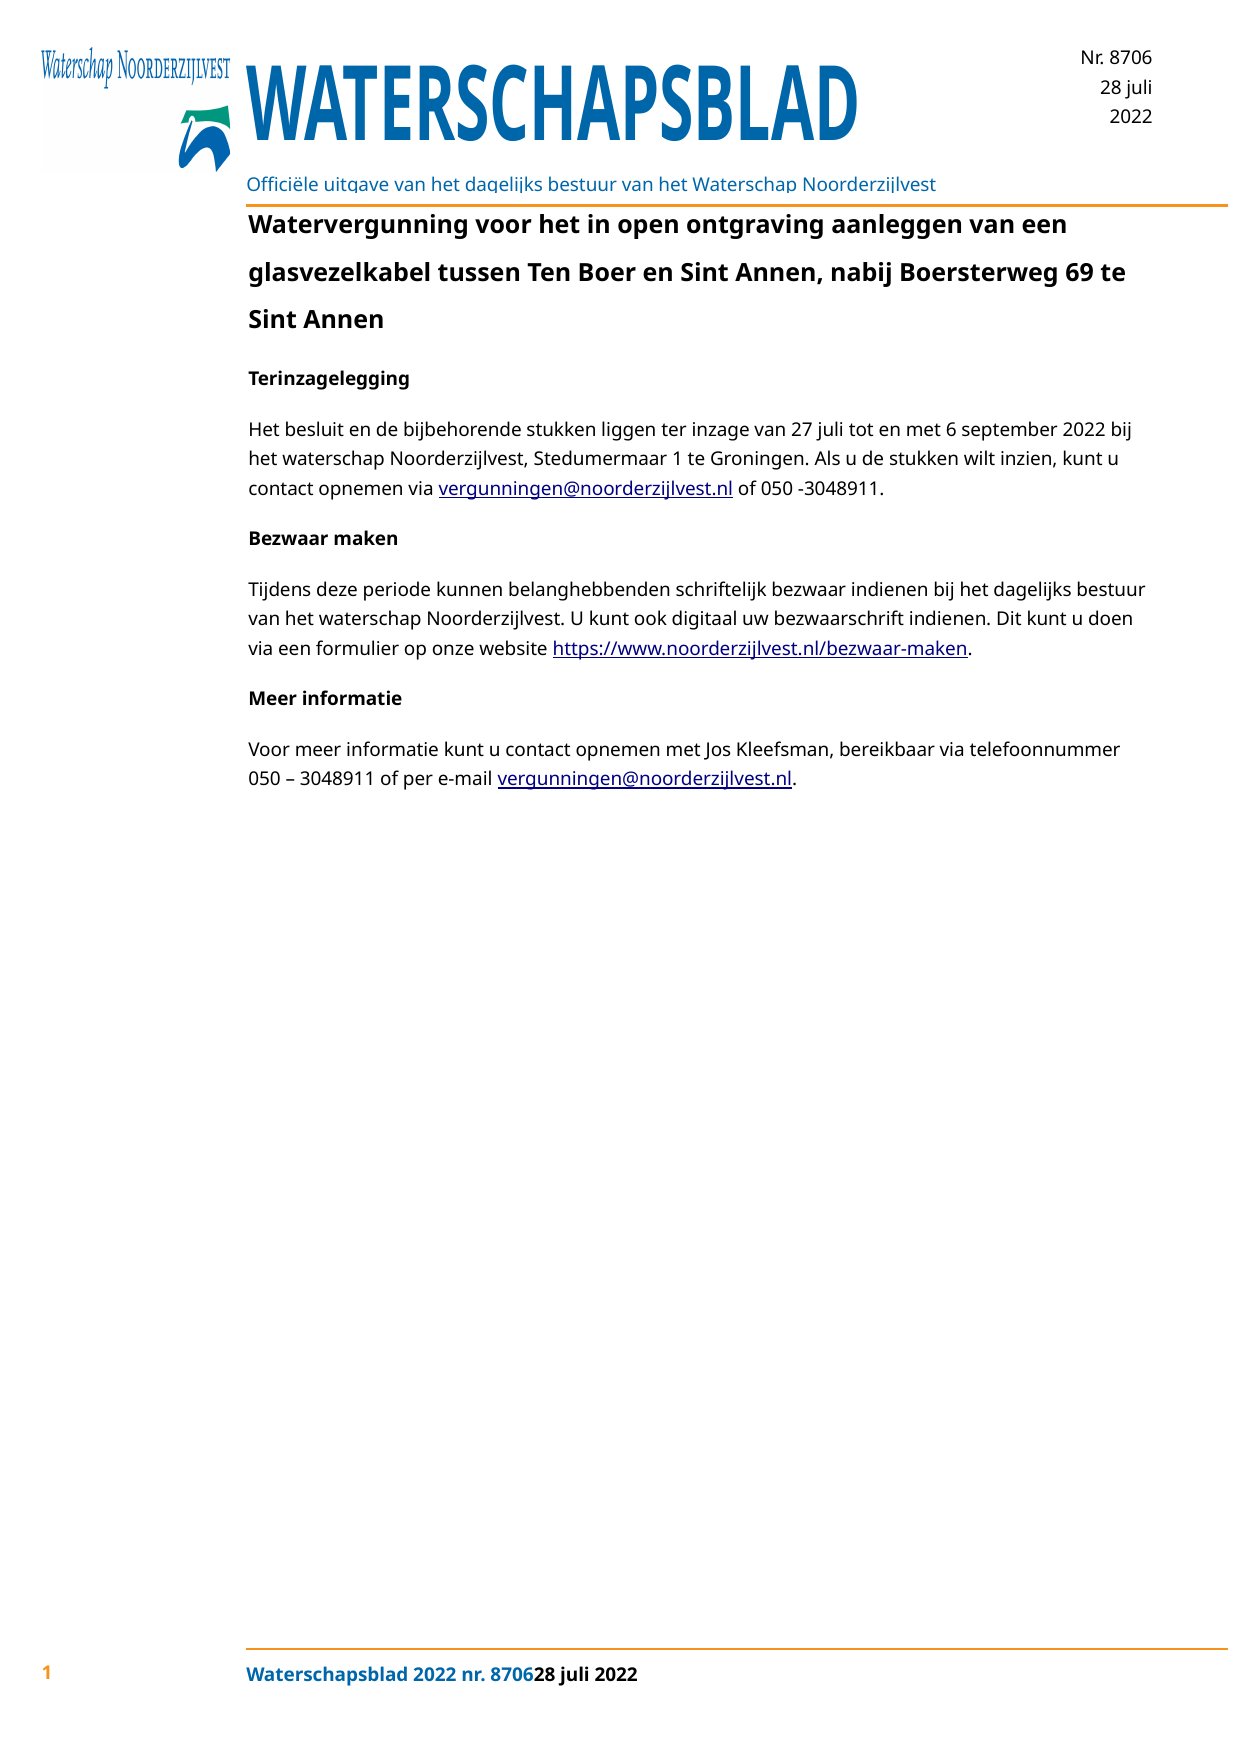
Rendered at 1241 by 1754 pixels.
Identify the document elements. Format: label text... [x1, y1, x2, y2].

text Bezwaar maken [248, 526, 1152, 551]
text Tijdens deze periode kunnen belanghebbenden schriftelijk bezwaar indienen bij het dagelijks bestuur van het waterschap Noorderzijlvest. U kunt ook digitaal uw bezwaarschrift indienen. Dit kunt u doen via een formulier op onze website https://www.noorderzijlvest.nl/bezwaar-maken. [248, 576, 1152, 661]
text Voor meer informatie kunt u contact opnemen met Jos Kleefsman, bereikbaar via telefoonnummer 050 – 3048911 of per e-mail vergunningen@noorderzijlvest.nl. [248, 736, 1152, 791]
text Watervergunning voor het in open ontgraving aanleggen van een glasvezelkabel tussen Ten Boer en Sint Annen, nabij Boersterweg 69 te Sint Annen [248, 207, 1152, 336]
text Meer informatie [248, 686, 1152, 711]
text Het besluit en de bijbehorende stukken liggen ter inzage van 27 juli tot en met 6 september 2022 bij het waterschap Noorderzijlvest, Stedumermaar 1 te Groningen. Als u de stukken wilt inzien, kunt u contact opnemen via vergunningen@noorderzijlvest.nl of 050 -3048911. [248, 416, 1152, 501]
picture [41, 47, 231, 172]
text Terinzagelegging [248, 366, 1152, 391]
